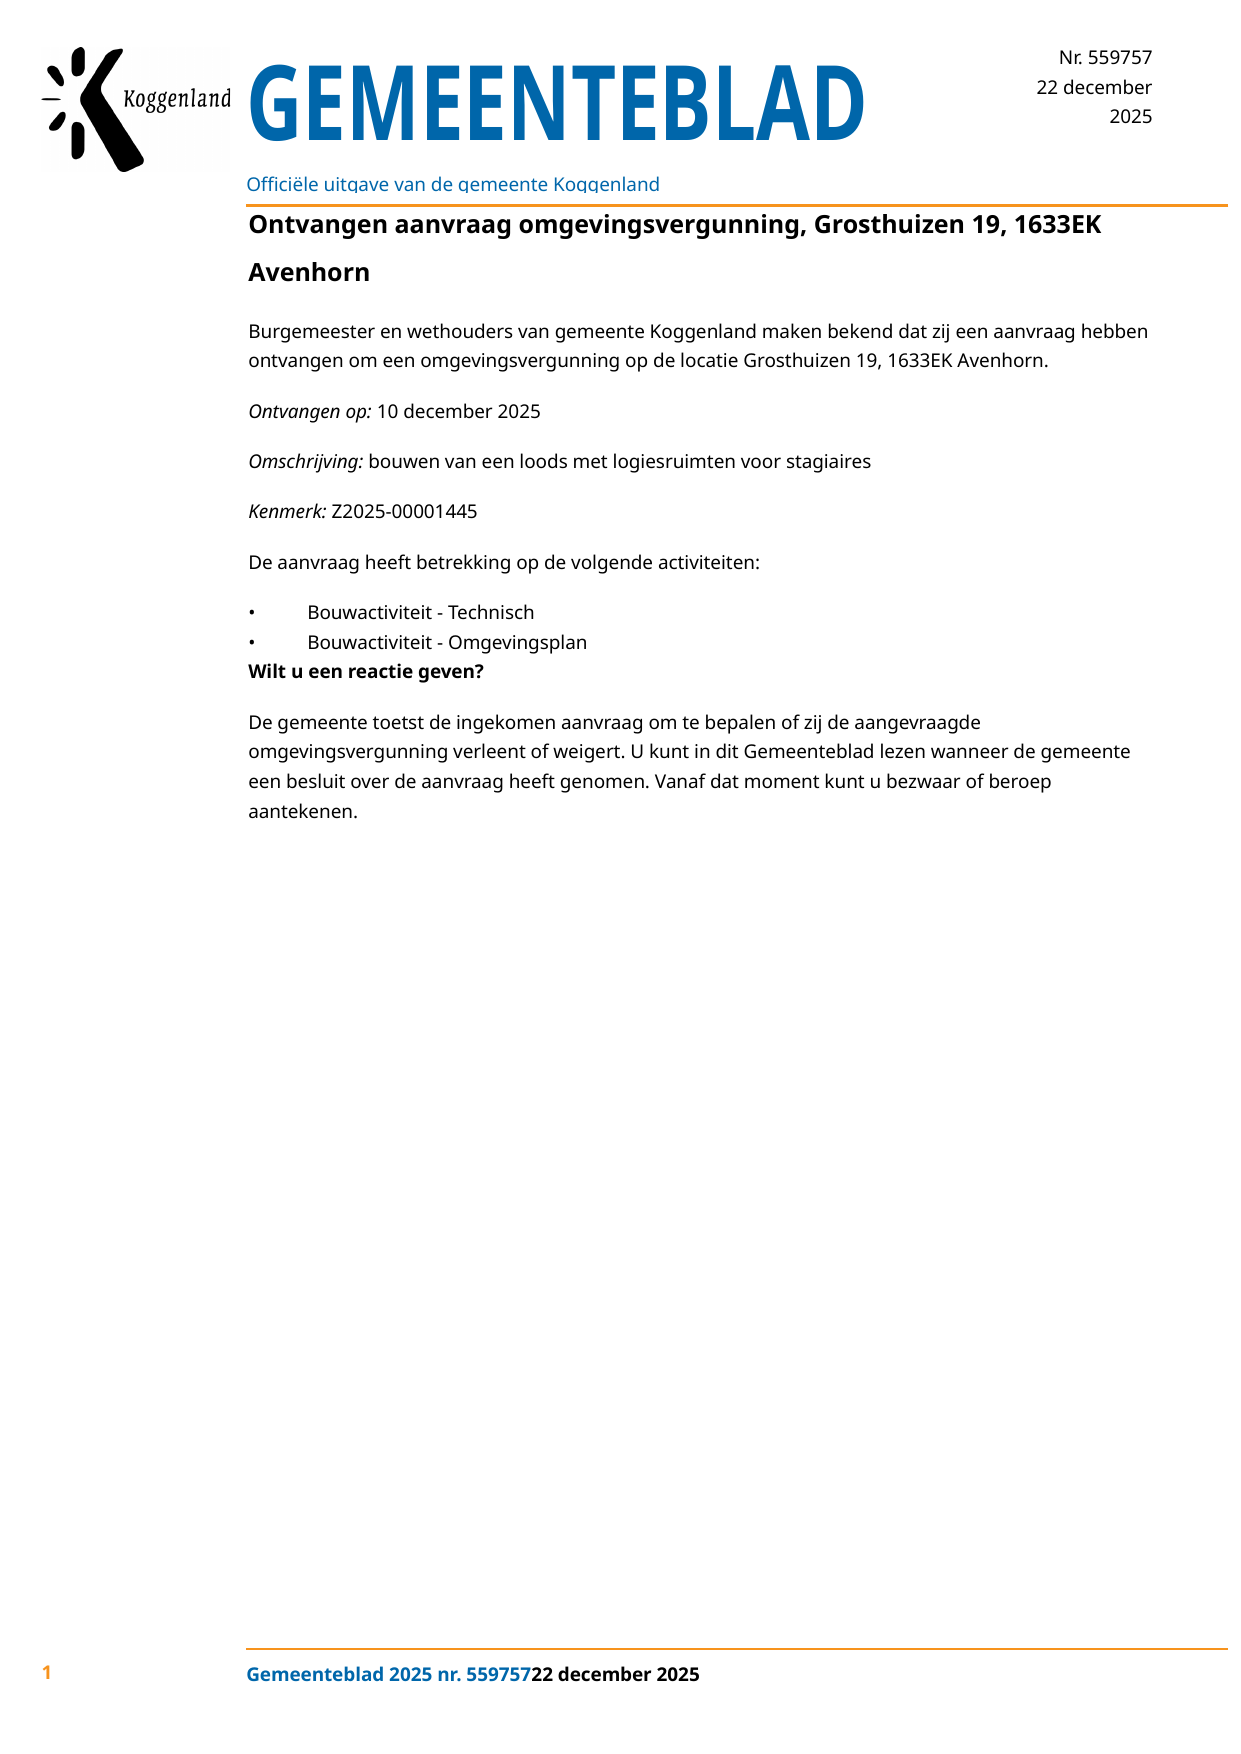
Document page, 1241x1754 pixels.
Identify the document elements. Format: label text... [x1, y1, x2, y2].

list Bouwactiviteit - Omgevingsplan [248, 629, 1152, 655]
text De aanvraag heeft betrekking op de volgende activiteiten: [248, 549, 1152, 575]
text Wilt u een reactie geven? [248, 659, 1152, 684]
text Omschrijving: bouwen van een loods met logiesruimten voor stagiaires [248, 448, 1152, 474]
text Burgemeester en wethouders van gemeente Koggenland maken bekend dat zij een aanvraag hebben ontvangen om een omgevingsvergunning op de locatie Grosthuizen 19, 1633EK Avenhorn. [248, 318, 1152, 373]
text De gemeente toetst de ingekomen aanvraag om te bepalen of zij de aangevraagde omgevingsvergunning verleent of weigert. U kunt in dit Gemeenteblad lezen wanneer de gemeente een besluit over de aanvraag heeft genomen. Vanaf dat moment kunt u bezwaar of beroep aantekenen. [248, 709, 1152, 824]
picture [41, 47, 231, 172]
list Bouwactiviteit - Technisch [248, 599, 1152, 625]
text Ontvangen aanvraag omgevingsvergunning, Grosthuizen 19, 1633EK Avenhorn [248, 207, 1152, 288]
text Kenmerk: Z2025-00001445 [248, 499, 1152, 524]
text Ontvangen op: 10 december 2025 [248, 398, 1152, 424]
